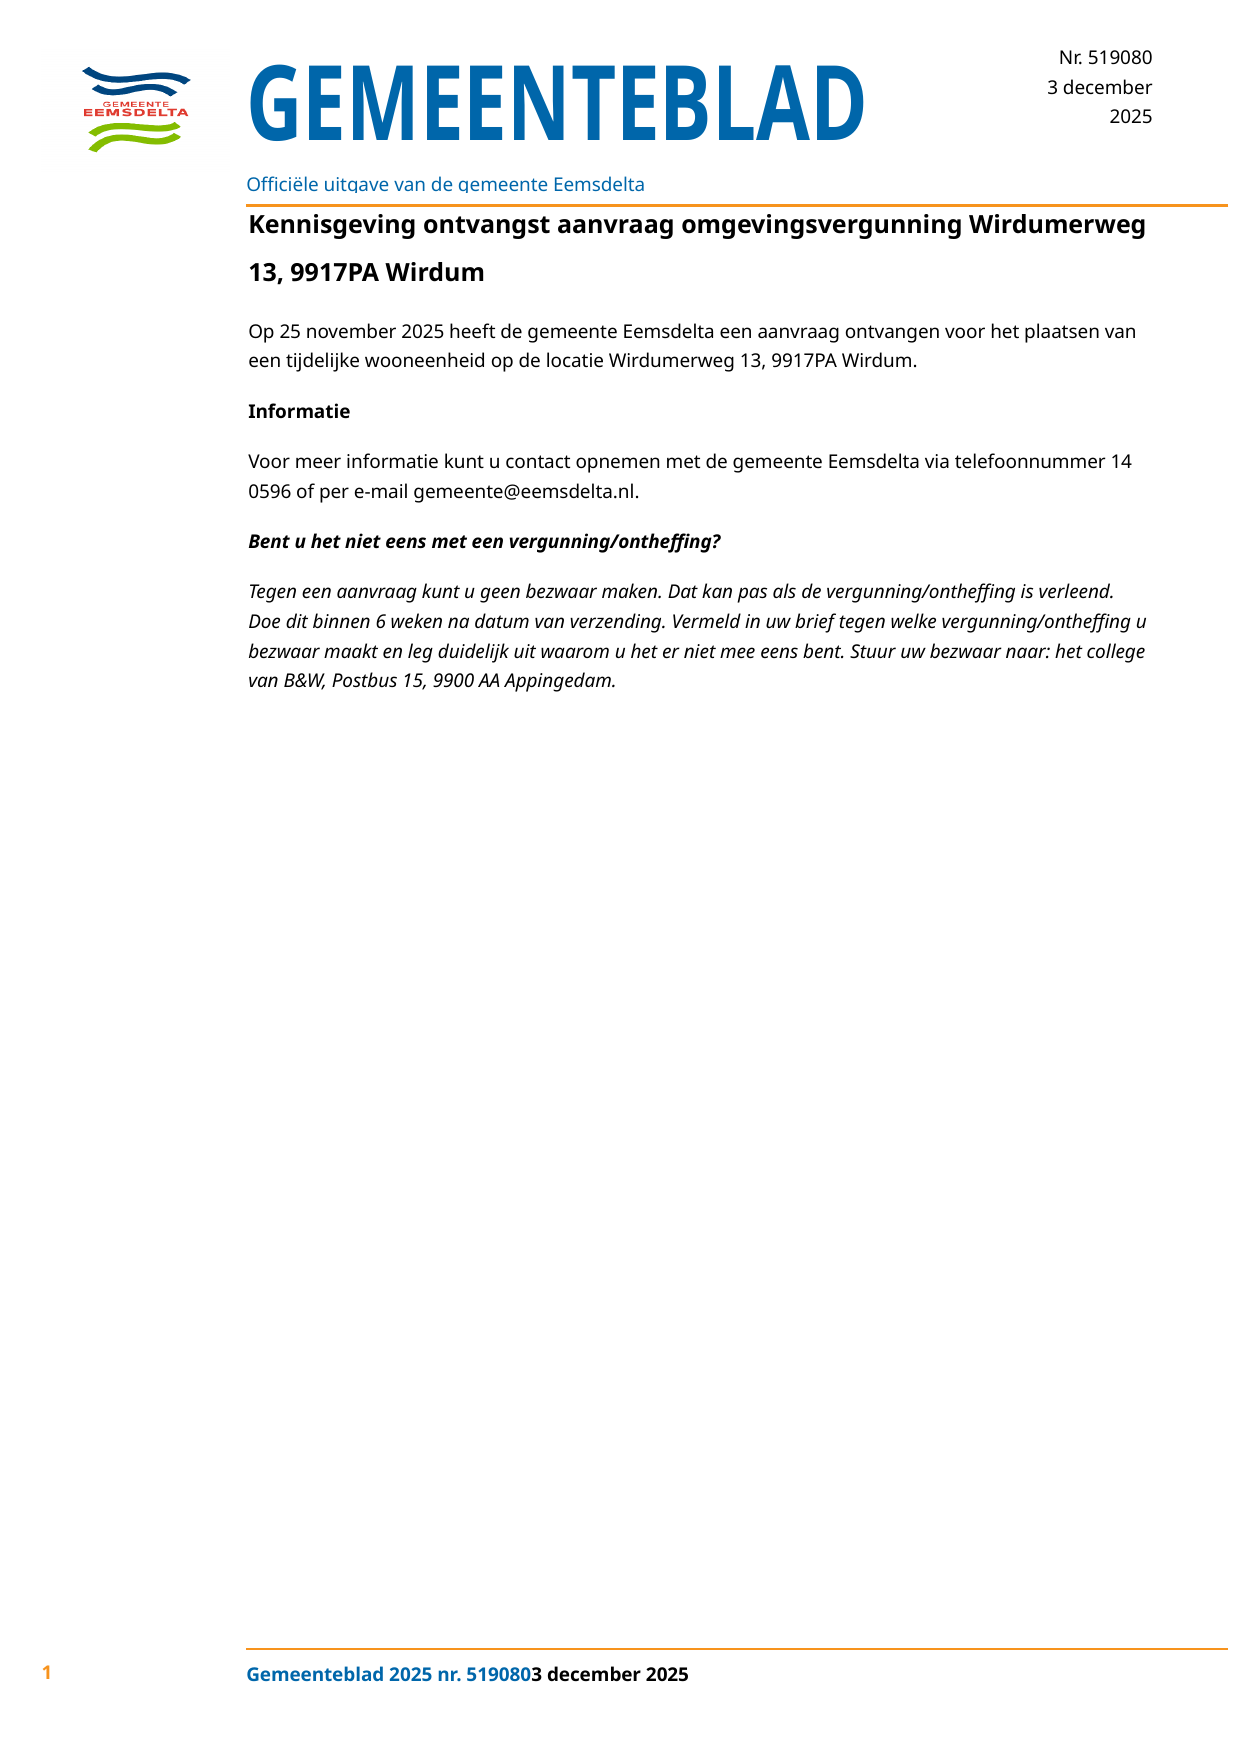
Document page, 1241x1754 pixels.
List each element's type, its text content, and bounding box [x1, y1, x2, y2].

text Voor meer informatie kunt u contact opnemen met de gemeente Eemsdelta via telefoonnummer 14 0596 of per e-mail gemeente@eemsdelta.nl. [248, 448, 1152, 504]
text Tegen een aanvraag kunt u geen bezwaar maken. Dat kan pas als de vergunning/ontheffing is verleend. Doe dit binnen 6 weken na datum van verzending. Vermeld in uw brief tegen welke vergunning/ontheffing u bezwaar maakt en leg duidelijk uit waarom u het er niet mee eens bent. Stuur uw bezwaar naar: het college van B&W, Postbus 15, 9900 AA Appingedam. [248, 579, 1152, 693]
text Op 25 november 2025 heeft de gemeente Eemsdelta een aanvraag ontvangen voor het plaatsen van een tijdelijke wooneenheid op de locatie Wirdumerweg 13, 9917PA Wirdum. [248, 318, 1152, 373]
text Bent u het niet eens met een vergunning/ontheffing? [248, 528, 1152, 554]
text Kennisgeving ontvangst aanvraag omgevingsvergunning Wirdumerweg 13, 9917PA Wirdum [248, 207, 1152, 288]
text Informatie [248, 398, 1152, 424]
picture [41, 47, 231, 172]
